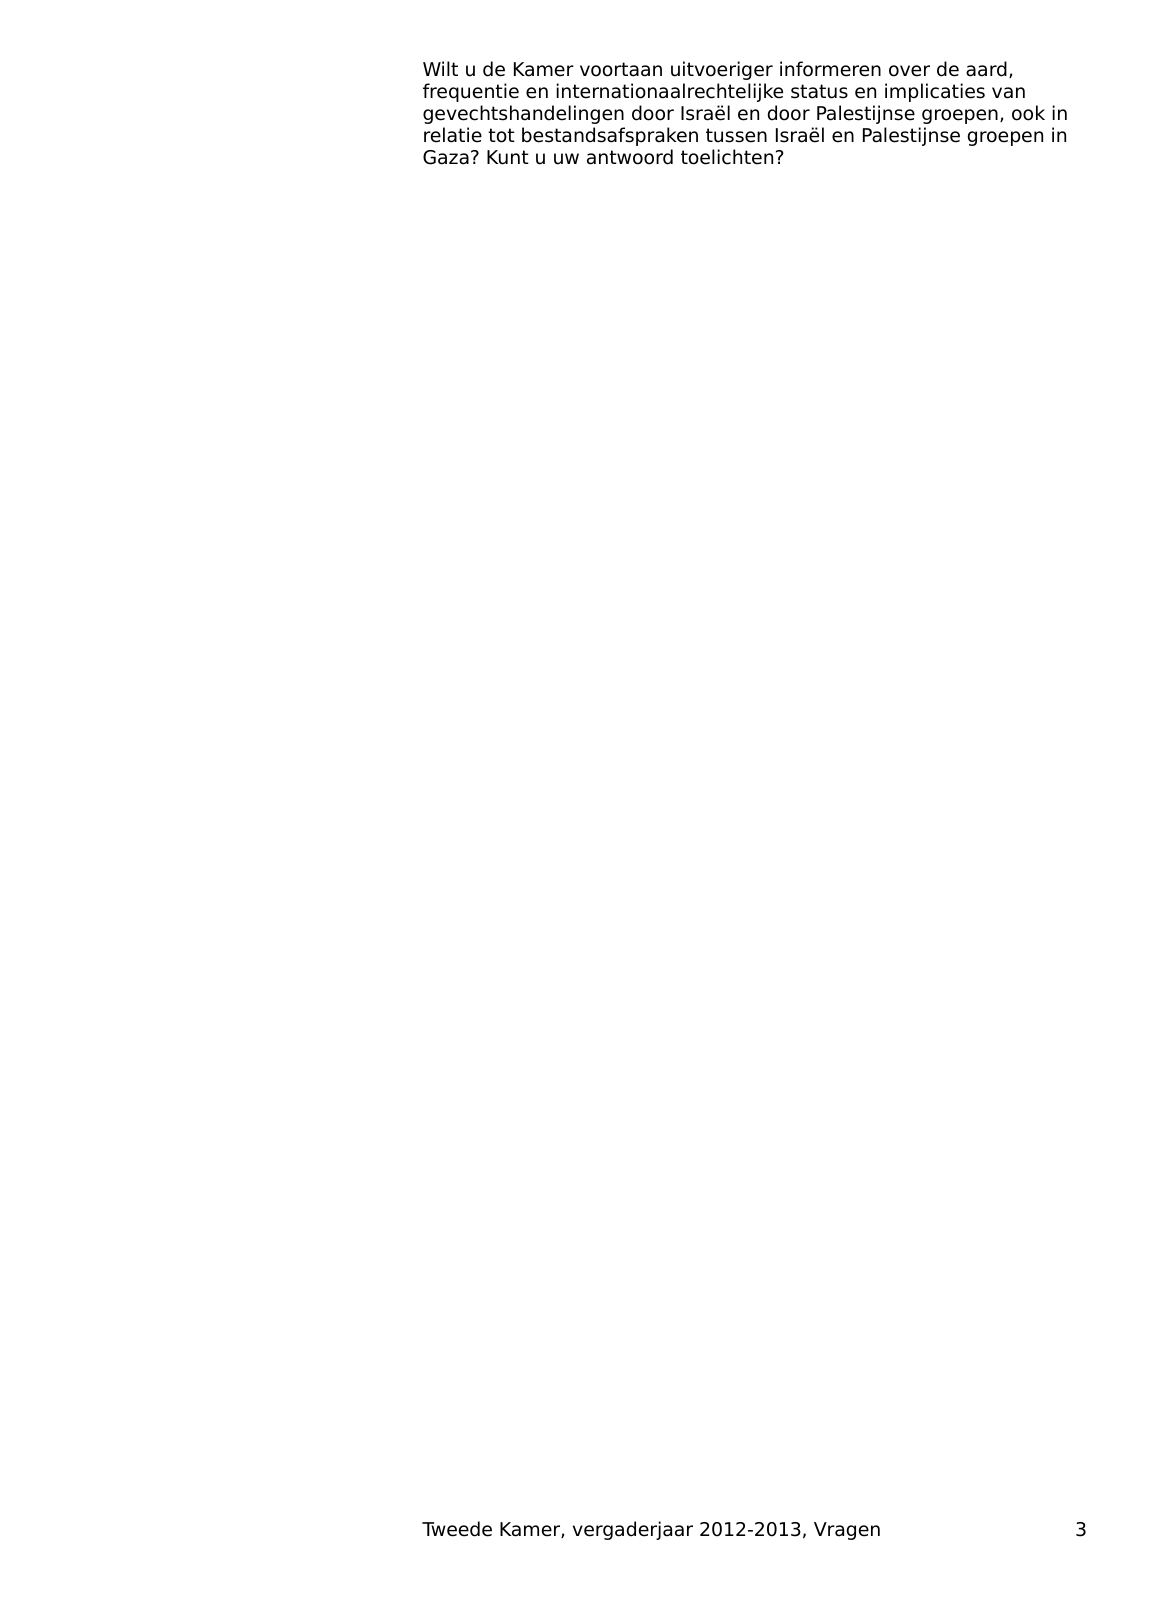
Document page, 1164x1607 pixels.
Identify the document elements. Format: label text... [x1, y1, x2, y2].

text Wilt u de Kamer voortaan uitvoeriger informeren over de aard, frequentie en internationaalrechtelijke status en implicaties van gevechtshandelingen door Israël en door Palestijnse groepen, ook in relatie tot bestandsafspraken tussen Israël en Palestijnse groepen in Gaza? Kunt u uw antwoord toelichten? [422, 59, 1087, 169]
